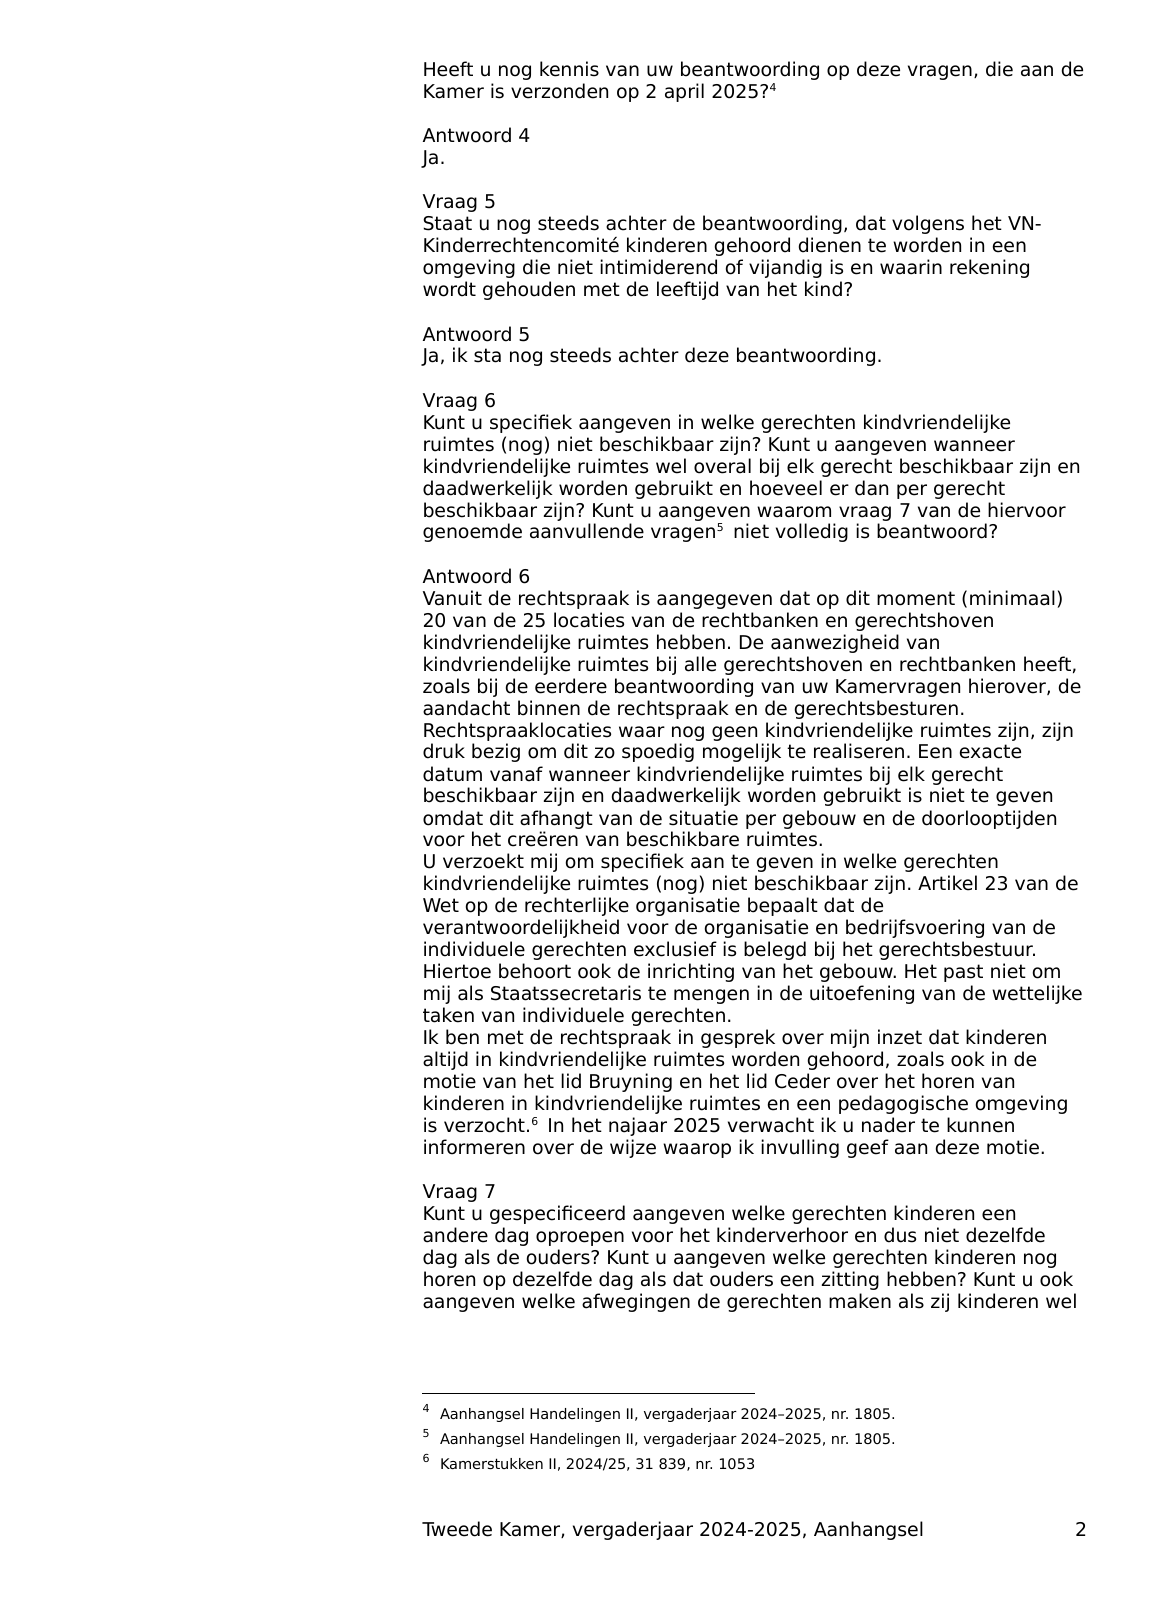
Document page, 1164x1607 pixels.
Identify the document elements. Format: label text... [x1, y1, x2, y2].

text Vraag 7 [422, 1181, 1087, 1203]
text Antwoord 6 [422, 566, 1087, 588]
text Heeft u nog kennis van uw beantwoording op deze vragen, die aan de Kamer is verzonden op 2 april 2025? [422, 59, 1087, 103]
text Aanhangsel Handelingen II, vergaderjaar 2024–2025, nr. 1805. [422, 1427, 1087, 1449]
text Vanuit de rechtspraak is aangegeven dat op dit moment (minimaal) 20 van de 25 locaties van de rechtbanken en gerechtshoven kindvriendelijke ruimtes hebben. De aanwezigheid van kindvriendelijke ruimtes bij alle gerechtshoven en rechtbanken heeft, zoals bij de eerdere beantwoording van uw Kamervragen hierover, de aandacht binnen de rechtspraak en de gerechtsbesturen. Rechtspraaklocaties waar nog geen kindvriendelijke ruimtes zijn, zijn druk bezig om dit zo spoedig mogelijk te realiseren. Een exacte datum vanaf wanneer kindvriendelijke ruimtes bij elk gerecht beschikbaar zijn en daadwerkelijk worden gebruikt is niet te geven omdat dit afhangt van de situatie per gebouw en de doorlooptijden voor het creëren van beschikbare ruimtes. [422, 588, 1087, 851]
text Antwoord 5 [422, 323, 1087, 345]
text U verzoekt mij om specifiek aan te geven in welke gerechten kindvriendelijke ruimtes (nog) niet beschikbaar zijn. Artikel 23 van de Wet op de rechterlijke organisatie bepaalt dat de verantwoordelijkheid voor de organisatie en bedrijfsvoering van de individuele gerechten exclusief is belegd bij het gerechtsbestuur. Hiertoe behoort ook de inrichting van het gebouw. Het past niet om mij als Staatssecretaris te mengen in de uitoefening van de wettelijke taken van individuele gerechten. [422, 851, 1087, 1027]
text Kamerstukken II, 2024/25, 31 839, nr. 1053 [422, 1452, 1087, 1474]
text Kunt u specifiek aangeven in welke gerechten kindvriendelijke ruimtes (nog) niet beschikbaar zijn? Kunt u aangeven wanneer kindvriendelijke ruimtes wel overal bij elk gerecht beschikbaar zijn en daadwerkelijk worden gebruikt en hoeveel er dan per gerecht beschikbaar zijn? Kunt u aangeven waarom vraag 7 van de hiervoor genoemde aanvullende vragen niet volledig is beantwoord? [422, 412, 1087, 543]
text Vraag 6 [422, 389, 1087, 412]
text Kunt u gespecificeerd aangeven welke gerechten kinderen een andere dag oproepen voor het kinderverhoor en dus niet dezelfde dag als de ouders? Kunt u aangeven welke gerechten kinderen nog horen op dezelfde dag als dat ouders een zitting hebben? Kunt u ook aangeven welke afwegingen de gerechten maken als zij kinderen wel [422, 1203, 1087, 1313]
text Ja, ik sta nog steeds achter deze beantwoording. [422, 345, 1087, 367]
text Staat u nog steeds achter de beantwoording, dat volgens het VN-Kinderrechtencomité kinderen gehoord dienen te worden in een omgeving die niet intimiderend of vijandig is en waarin rekening wordt gehouden met de leeftijd van het kind? [422, 213, 1087, 301]
text Antwoord 4 [422, 125, 1087, 147]
text Aanhangsel Handelingen II, vergaderjaar 2024–2025, nr. 1805. [422, 1402, 1087, 1424]
text Ja. [422, 147, 1087, 169]
text Vraag 5 [422, 191, 1087, 213]
text Ik ben met de rechtspraak in gesprek over mijn inzet dat kinderen altijd in kindvriendelijke ruimtes worden gehoord, zoals ook in de motie van het lid Bruyning en het lid Ceder over het horen van kinderen in kindvriendelijke ruimtes en een pedagogische omgeving is verzocht. In het najaar 2025 verwacht ik u nader te kunnen informeren over de wijze waarop ik invulling geef aan deze motie. [422, 1027, 1087, 1159]
